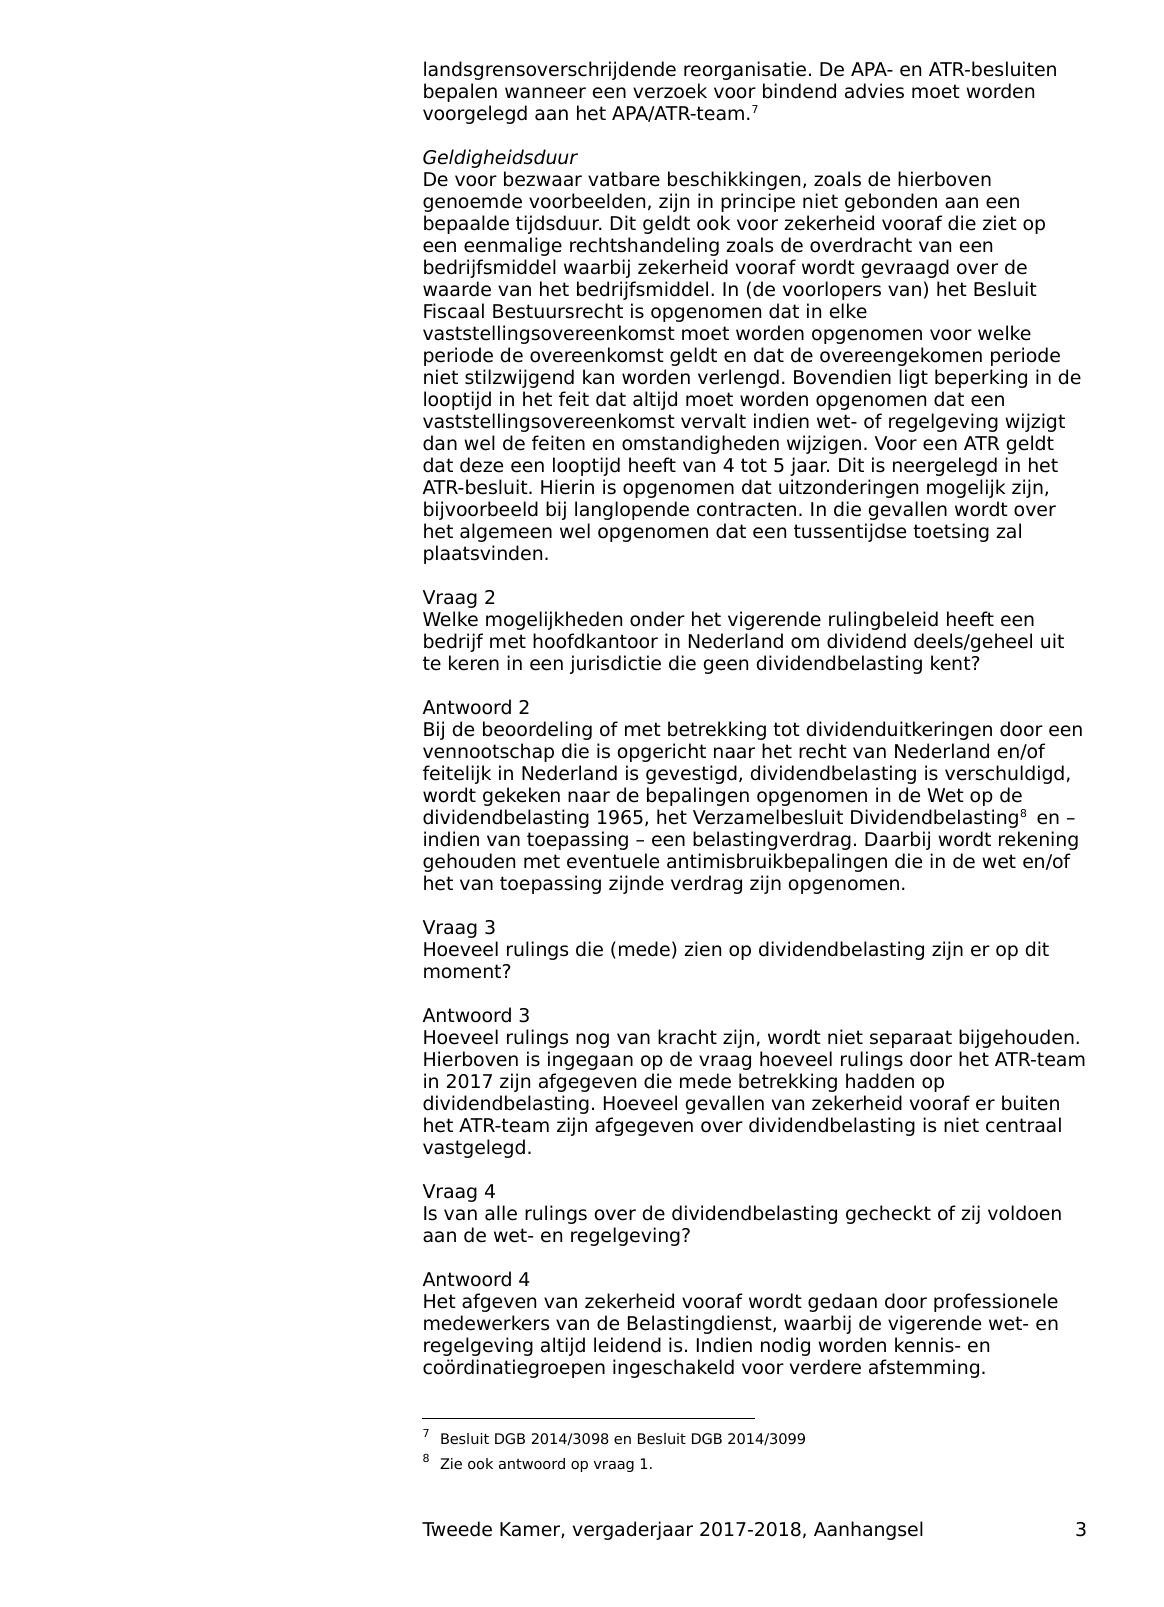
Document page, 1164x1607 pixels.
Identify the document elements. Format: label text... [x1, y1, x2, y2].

text Vraag 3 [422, 917, 1087, 939]
text Antwoord 4 [422, 1269, 1087, 1291]
text Is van alle rulings over de dividendbelasting gecheckt of zij voldoen aan de wet- en regelgeving? [422, 1203, 1087, 1247]
text Vraag 4 [422, 1181, 1087, 1203]
text De voor bezwaar vatbare beschikkingen, zoals de hierboven genoemde voorbeelden, zijn in principe niet gebonden aan een bepaalde tijdsduur. Dit geldt ook voor zekerheid vooraf die ziet op een eenmalige rechtshandeling zoals de overdracht van een bedrijfsmiddel waarbij zekerheid vooraf wordt gevraagd over de waarde van het bedrijfsmiddel. In (de voorlopers van) het Besluit Fiscaal Bestuursrecht is opgenomen dat in elke vaststellingsovereenkomst moet worden opgenomen voor welke periode de overeenkomst geldt en dat de overeengekomen periode niet stilzwijgend kan worden verlengd. Bovendien ligt beperking in de looptijd in het feit dat altijd moet worden opgenomen dat een vaststellingsovereenkomst vervalt indien wet- of regelgeving wijzigt dan wel de feiten en omstandigheden wijzigen. Voor een ATR geldt dat deze een looptijd heeft van 4 tot 5 jaar. Dit is neergelegd in het ATR-besluit. Hierin is opgenomen dat uitzonderingen mogelijk zijn, bijvoorbeeld bij langlopende contracten. In die gevallen wordt over het algemeen wel opgenomen dat een tussentijdse toetsing zal plaatsvinden. [422, 169, 1087, 565]
text Hoeveel rulings die (mede) zien op dividendbelasting zijn er op dit moment? [422, 939, 1087, 983]
text Besluit DGB 2014/3098 en Besluit DGB 2014/3099 [422, 1427, 1087, 1449]
text Hoeveel rulings nog van kracht zijn, wordt niet separaat bijgehouden. Hierboven is ingegaan op de vraag hoeveel rulings door het ATR-team in 2017 zijn afgegeven die mede betrekking hadden op dividendbelasting. Hoeveel gevallen van zekerheid vooraf er buiten het ATR-team zijn afgegeven over dividendbelasting is niet centraal vastgelegd. [422, 1027, 1087, 1159]
text Het afgeven van zekerheid vooraf wordt gedaan door professionele medewerkers van de Belastingdienst, waarbij de vigerende wet- en regelgeving altijd leidend is. Indien nodig worden kennis- en coördinatiegroepen ingeschakeld voor verdere afstemming. [422, 1291, 1087, 1379]
text Vraag 2 [422, 587, 1087, 609]
text Zie ook antwoord op vraag 1. [422, 1452, 1087, 1474]
text landsgrensoverschrijdende reorganisatie. De APA- en ATR-besluiten bepalen wanneer een verzoek voor bindend advies moet worden voorgelegd aan het APA/ATR-team. [422, 59, 1087, 125]
text Welke mogelijkheden onder het vigerende rulingbeleid heeft een bedrijf met hoofdkantoor in Nederland om dividend deels/geheel uit te keren in een jurisdictie die geen dividendbelasting kent? [422, 609, 1087, 675]
text Antwoord 2 [422, 697, 1087, 719]
text Bij de beoordeling of met betrekking tot dividenduitkeringen door een vennootschap die is opgericht naar het recht van Nederland en/of feitelijk in Nederland is gevestigd, dividendbelasting is verschuldigd, wordt gekeken naar de bepalingen opgenomen in de Wet op de dividendbelasting 1965, het Verzamelbesluit Dividendbelasting en – indien van toepassing – een belastingverdrag. Daarbij wordt rekening gehouden met eventuele antimisbruikbepalingen die in de wet en/of het van toepassing zijnde verdrag zijn opgenomen. [422, 719, 1087, 895]
subtitle Geldigheidsduur [422, 147, 1087, 169]
text Antwoord 3 [422, 1005, 1087, 1027]
